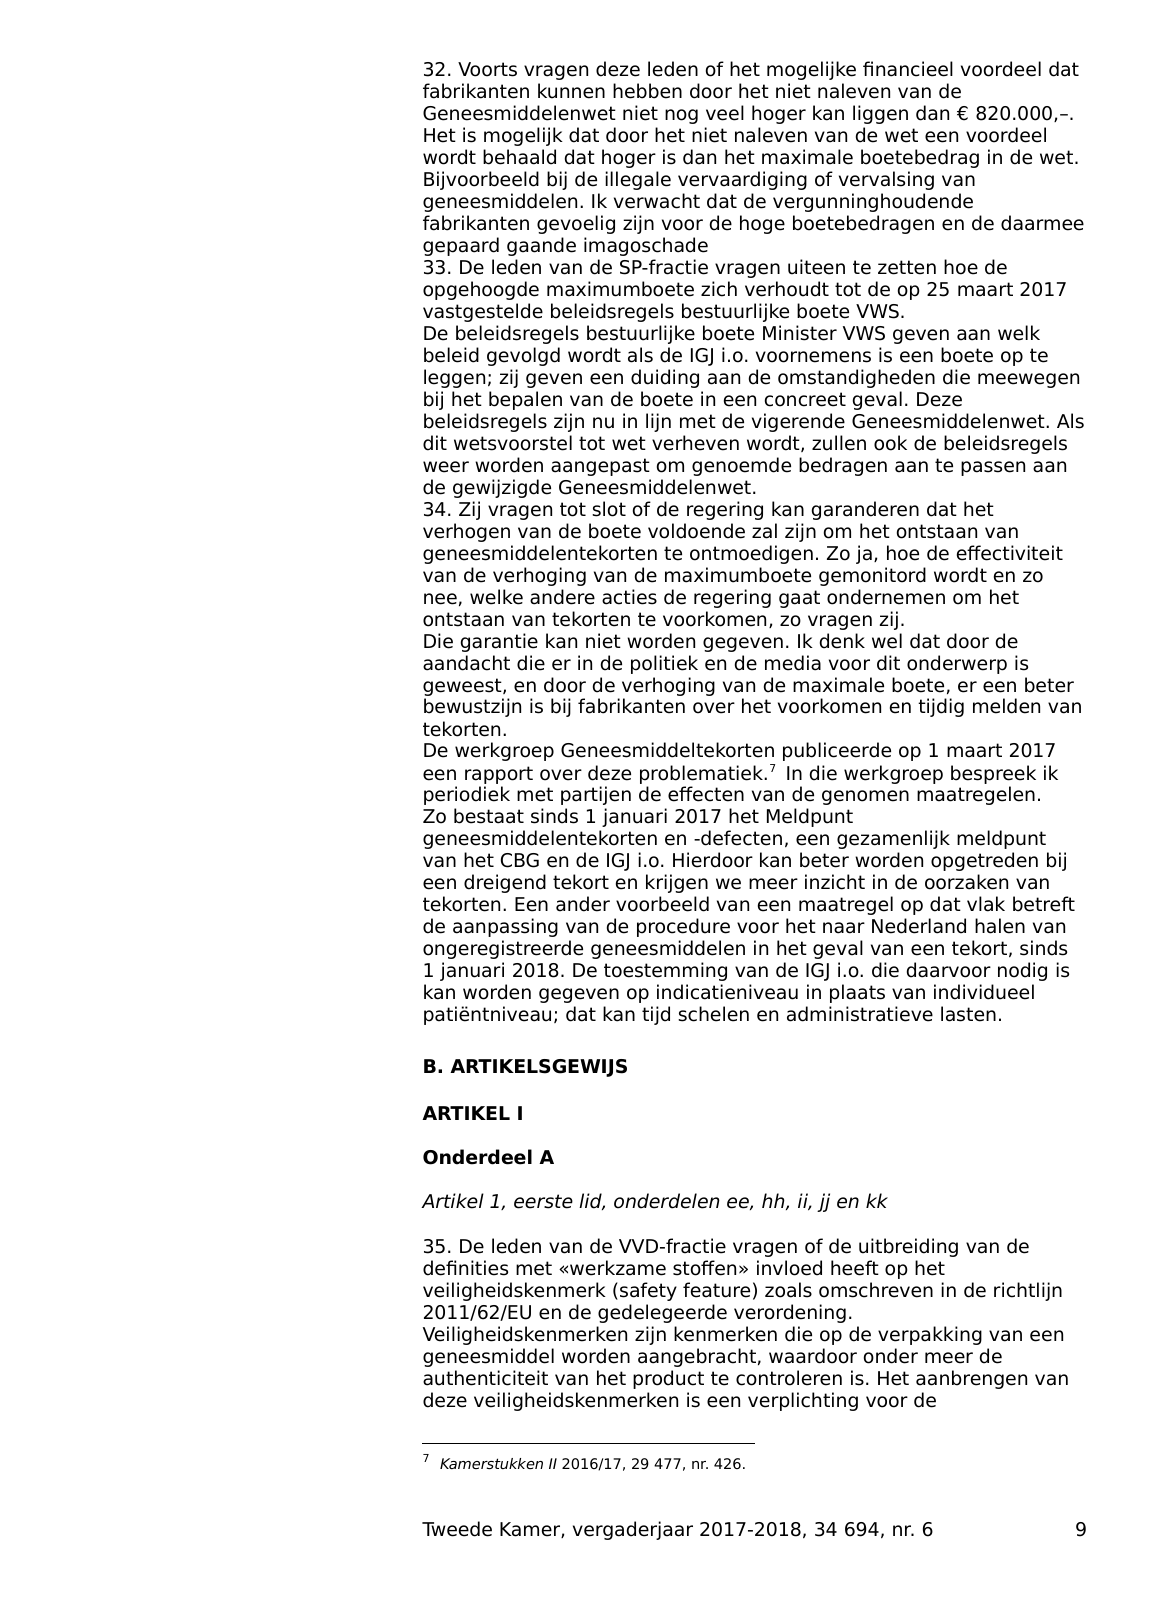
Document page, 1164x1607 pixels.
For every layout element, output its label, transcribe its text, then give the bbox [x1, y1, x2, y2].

text Zo bestaat sinds 1 januari 2017 het Meldpunt geneesmiddelentekorten en -defecten, een gezamenlijk meldpunt van het CBG en de IGJ i.o. Hierdoor kan beter worden opgetreden bij een dreigend tekort en krijgen we meer inzicht in de oorzaken van tekorten. Een ander voorbeeld van een maatregel op dat vlak betreft de aanpassing van de procedure voor het naar Nederland halen van ongeregistreerde geneesmiddelen in het geval van een tekort, sinds 1 januari 2018. De toestemming van de IGJ i.o. die daarvoor nodig is kan worden gegeven op indicatieniveau in plaats van individueel patiëntniveau; dat kan tijd schelen en administratieve lasten. [422, 806, 1087, 1026]
text De beleidsregels bestuurlijke boete Minister VWS geven aan welk beleid gevolgd wordt als de IGJ i.o. voornemens is een boete op te leggen; zij geven een duiding aan de omstandigheden die meewegen bij het bepalen van de boete in een concreet geval. Deze beleidsregels zijn nu in lijn met de vigerende Geneesmiddelenwet. Als dit wetsvoorstel tot wet verheven wordt, zullen ook de beleidsregels weer worden aangepast om genoemde bedragen aan te passen aan de gewijzigde Geneesmiddelenwet. [422, 323, 1087, 499]
text 32. Voorts vragen deze leden of het mogelijke financieel voordeel dat fabrikanten kunnen hebben door het niet naleven van de Geneesmiddelenwet niet nog veel hoger kan liggen dan € 820.000,–. [422, 59, 1087, 125]
subtitle Onderdeel A [422, 1147, 1087, 1169]
text 33. De leden van de SP-fractie vragen uiteen te zetten hoe de opgehoogde maximumboete zich verhoudt tot de op 25 maart 2017 vastgestelde beleidsregels bestuurlijke boete VWS. [422, 257, 1087, 323]
text Veiligheidskenmerken zijn kenmerken die op de verpakking van een geneesmiddel worden aangebracht, waardoor onder meer de authenticiteit van het product te controleren is. Het aanbrengen van deze veiligheidskenmerken is een verplichting voor de [422, 1323, 1087, 1411]
text De werkgroep Geneesmiddeltekorten publiceerde op 1 maart 2017 een rapport over deze problematiek. In die werkgroep bespreek ik periodiek met partijen de effecten van de genomen maatregelen. [422, 740, 1087, 806]
text Het is mogelijk dat door het niet naleven van de wet een voordeel wordt behaald dat hoger is dan het maximale boetebedrag in de wet. Bijvoorbeeld bij de illegale vervaardiging of vervalsing van geneesmiddelen. Ik verwacht dat de vergunninghoudende fabrikanten gevoelig zijn voor de hoge boetebedragen en de daarmee gepaard gaande imagoschade [422, 125, 1087, 257]
subtitle B. ARTIKELSGEWIJS [422, 1056, 1087, 1078]
subtitle Artikel 1, eerste lid, onderdelen ee, hh, ii, jj en kk [422, 1191, 1087, 1213]
text 35. De leden van de VVD-fractie vragen of de uitbreiding van de definities met «werkzame stoffen» invloed heeft op het veiligheidskenmerk (safety feature) zoals omschreven in de richtlijn 2011/62/EU en de gedelegeerde verordening. [422, 1236, 1087, 1323]
text 34. Zij vragen tot slot of de regering kan garanderen dat het verhogen van de boete voldoende zal zijn om het ontstaan van geneesmiddelentekorten te ontmoedigen. Zo ja, hoe de effectiviteit van de verhoging van de maximumboete gemonitord wordt en zo nee, welke andere acties de regering gaat ondernemen om het ontstaan van tekorten te voorkomen, zo vragen zij. [422, 499, 1087, 631]
text Die garantie kan niet worden gegeven. Ik denk wel dat door de aandacht die er in de politiek en de media voor dit onderwerp is geweest, en door de verhoging van de maximale boete, er een beter bewustzijn is bij fabrikanten over het voorkomen en tijdig melden van tekorten. [422, 631, 1087, 740]
text Kamerstukken II 2016/17, 29 477, nr. 426. [422, 1452, 1087, 1474]
subtitle ARTIKEL I [422, 1103, 1087, 1125]
